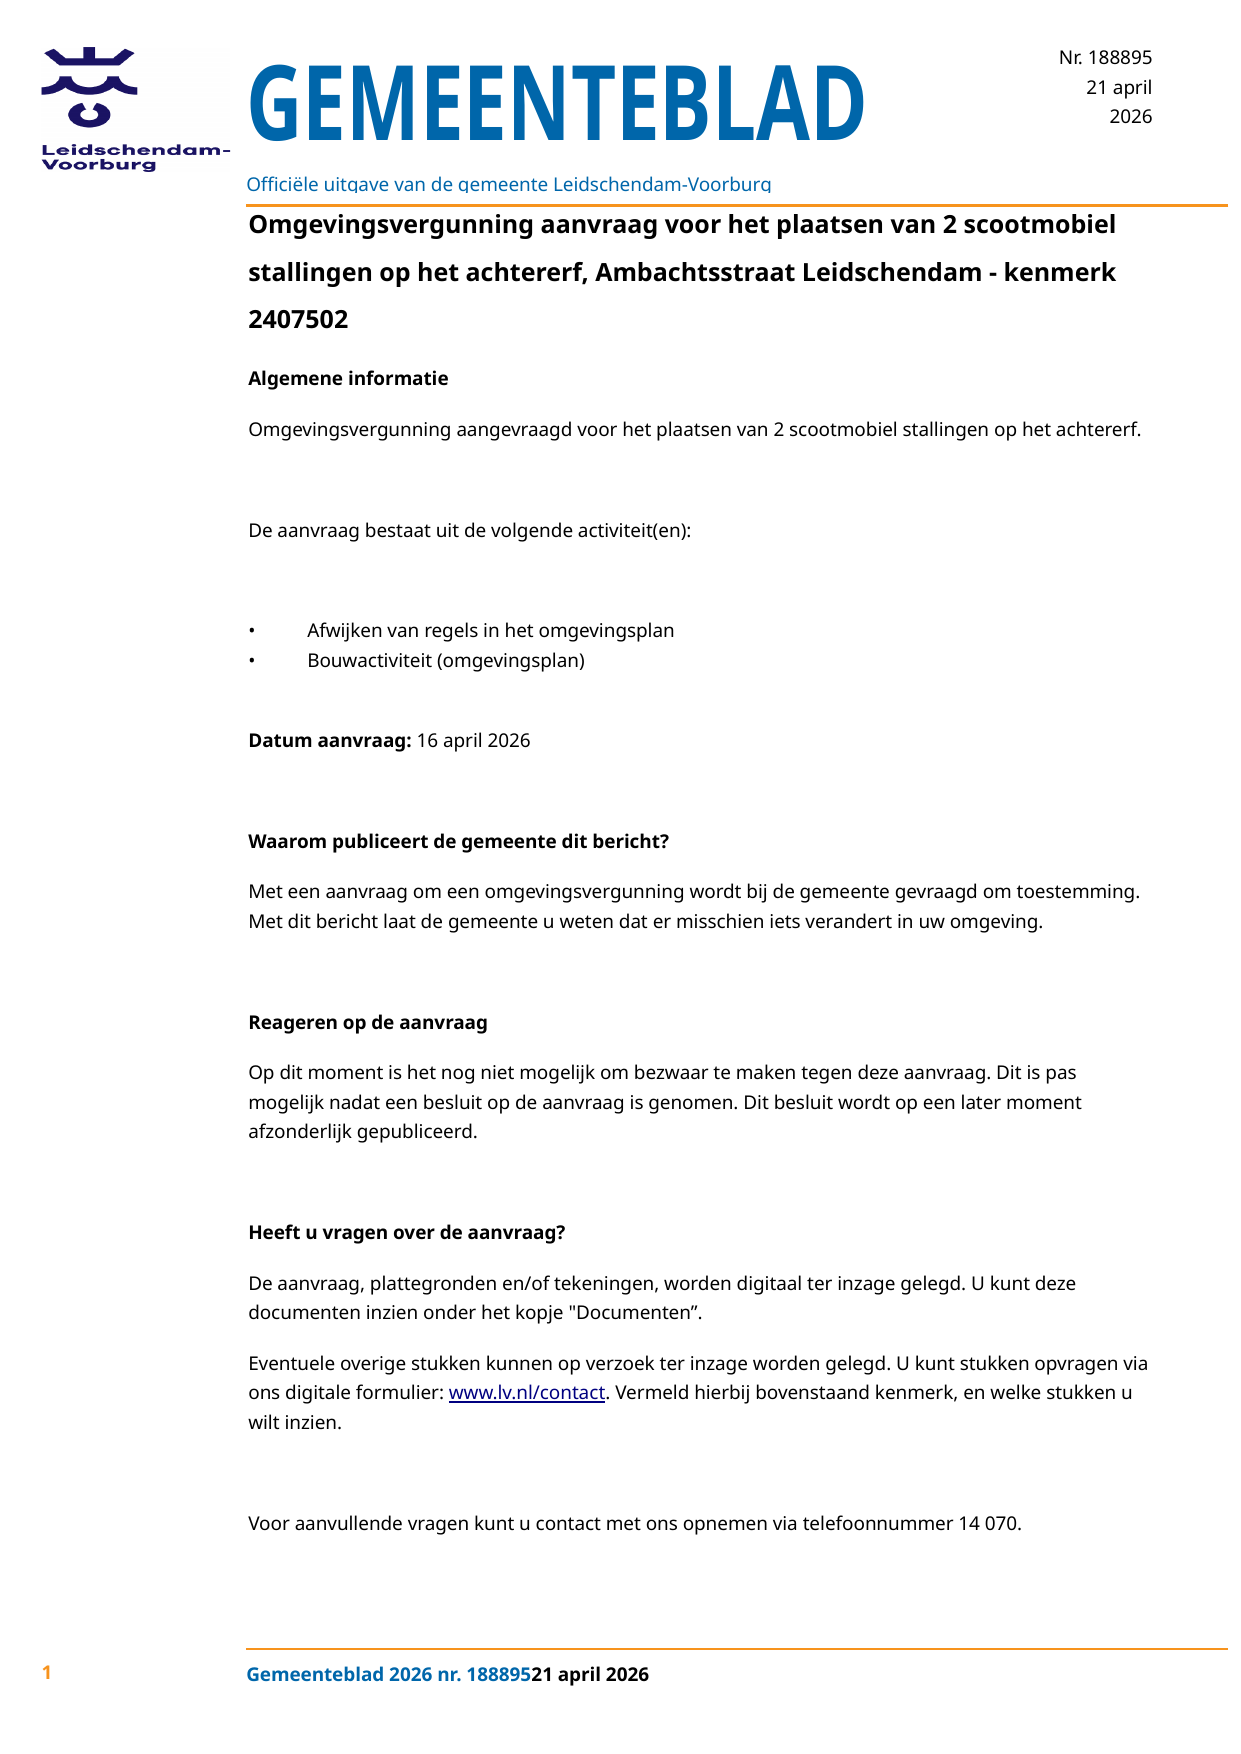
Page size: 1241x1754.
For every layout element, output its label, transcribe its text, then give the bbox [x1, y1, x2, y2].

text Met een aanvraag om een omgevingsvergunning wordt bij de gemeente gevraagd om toestemming. Met dit bericht laat de gemeente u weten dat er misschien iets verandert in uw omgeving. [248, 878, 1152, 934]
text Op dit moment is het nog niet mogelijk om bezwaar te maken tegen deze aanvraag. Dit is pas mogelijk nadat een besluit op de aanvraag is genomen. Dit besluit wordt op een later moment afzonderlijk gepubliceerd. [248, 1059, 1152, 1144]
text Reageren op de aanvraag [248, 1009, 1152, 1034]
text De aanvraag, plattegronden en/of tekeningen, worden digitaal ter inzage gelegd. U kunt deze documenten inzien onder het kopje "Documenten”. [248, 1270, 1152, 1325]
picture [41, 47, 231, 172]
text Waarom publiceert de gemeente dit bericht? [248, 828, 1152, 854]
text De aanvraag bestaat uit de volgende activiteit(en): [248, 517, 1152, 542]
list Bouwactiviteit (omgevingsplan) [248, 647, 1152, 673]
text Eventuele overige stukken kunnen op verzoek ter inzage worden gelegd. U kunt stukken opvragen via ons digitale formulier: www.lv.nl/contact. Vermeld hierbij bovenstaand kenmerk, en welke stukken u wilt inzien. [248, 1350, 1152, 1434]
text Datum aanvraag: 16 april 2026 [248, 727, 1152, 753]
text Algemene informatie [248, 366, 1152, 391]
text Heeft u vragen over de aanvraag? [248, 1219, 1152, 1245]
text Omgevingsvergunning aangevraagd voor het plaatsen van 2 scootmobiel stallingen op het achtererf. [248, 416, 1152, 442]
text Voor aanvullende vragen kunt u contact met ons opnemen via telefoonnummer 14 070. [248, 1510, 1152, 1535]
text Omgevingsvergunning aanvraag voor het plaatsen van 2 scootmobiel stallingen op het achtererf, Ambachtsstraat Leidschendam - kenmerk 2407502 [248, 207, 1152, 336]
list Afwijken van regels in het omgevingsplan [248, 618, 1152, 643]
